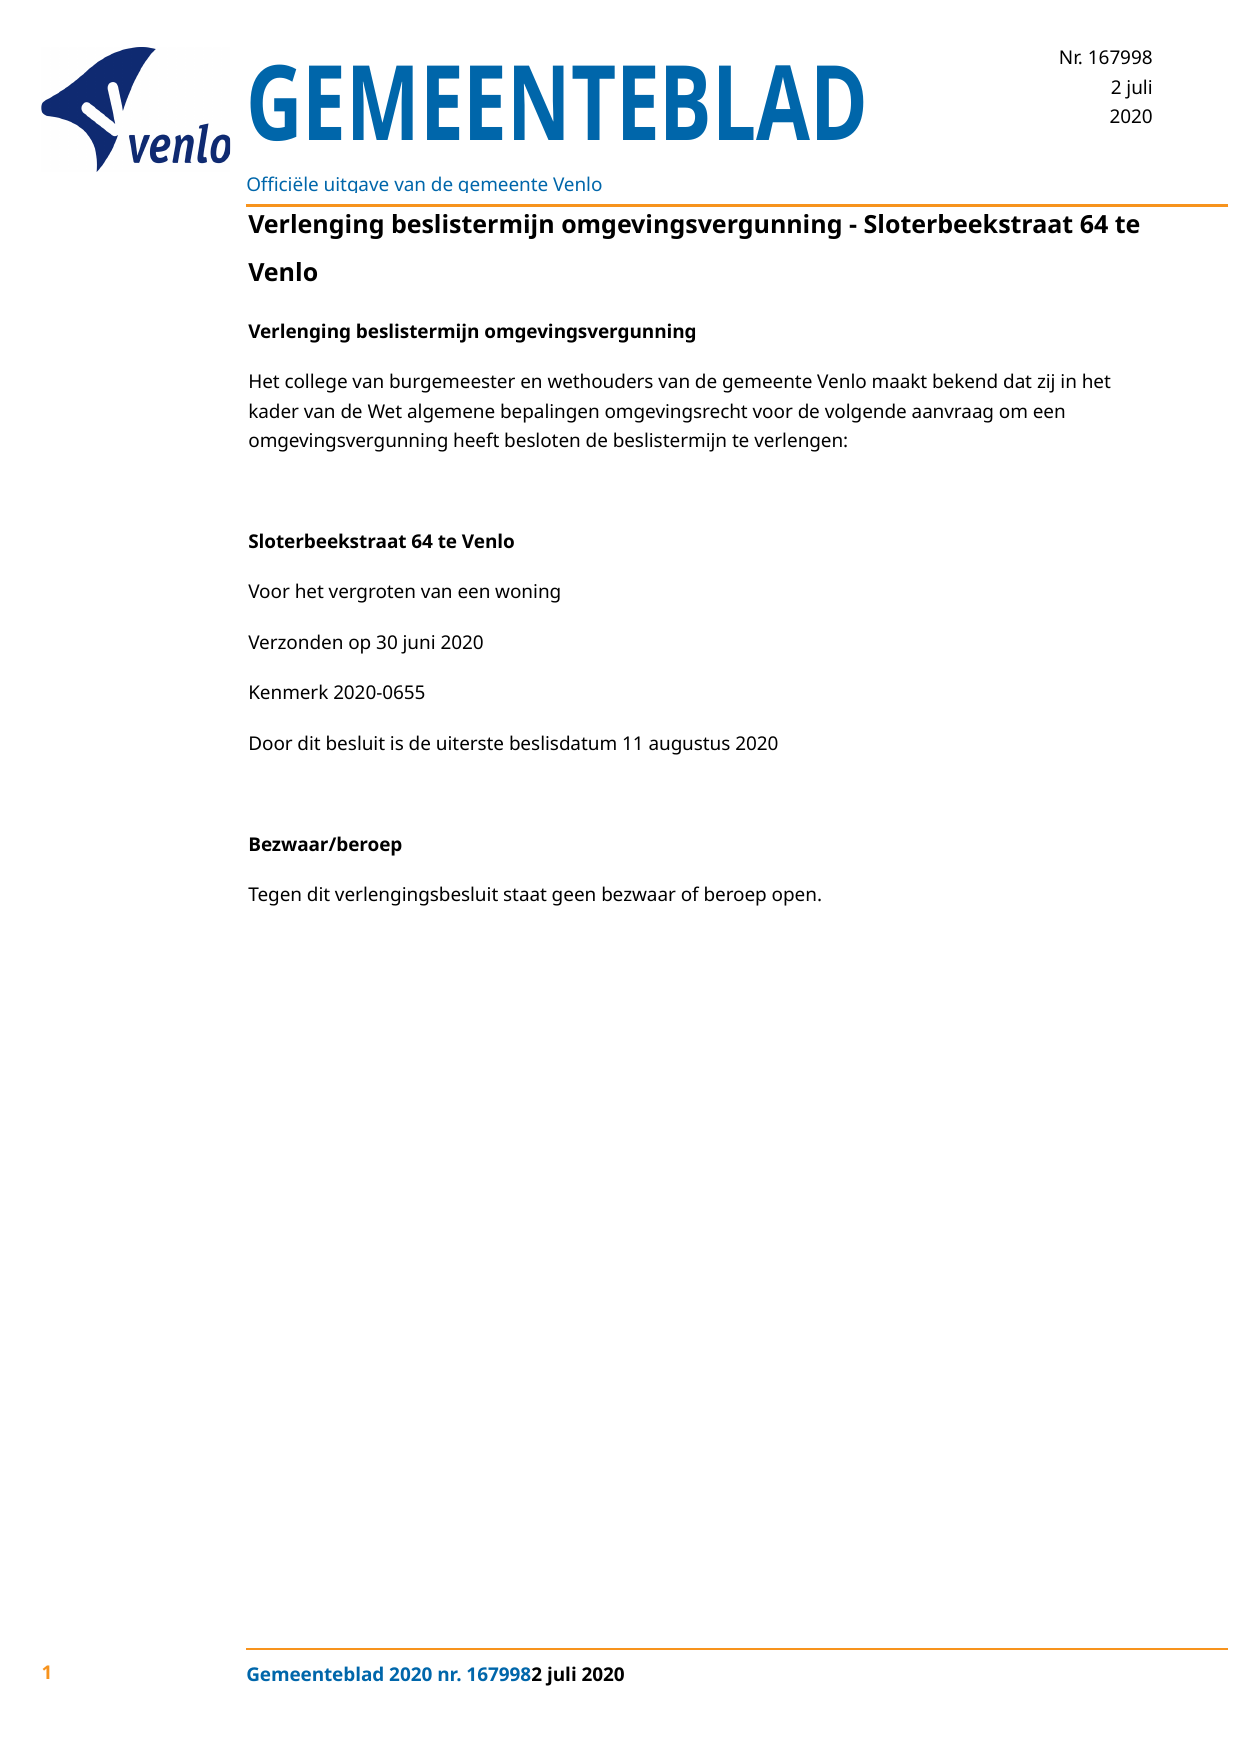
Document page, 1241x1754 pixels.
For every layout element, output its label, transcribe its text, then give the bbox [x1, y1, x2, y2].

text Tegen dit verlengingsbesluit staat geen bezwaar of beroep open. [248, 881, 1152, 907]
text Kenmerk 2020-0655 [248, 679, 1152, 705]
text Bezwaar/beroep [248, 831, 1152, 857]
text Sloterbeekstraat 64 te Venlo [248, 528, 1152, 554]
text Door dit besluit is de uiterste beslisdatum 11 augustus 2020 [248, 730, 1152, 756]
text Verlenging beslistermijn omgevingsvergunning [248, 318, 1152, 344]
text Het college van burgemeester en wethouders van de gemeente Venlo maakt bekend dat zij in het kader van de Wet algemene bepalingen omgevingsrecht voor de volgende aanvraag om een omgevingsvergunning heeft besloten de beslistermijn te verlengen: [248, 368, 1152, 453]
picture [41, 47, 231, 172]
text Voor het vergroten van een woning [248, 579, 1152, 604]
text Verlenging beslistermijn omgevingsvergunning - Sloterbeekstraat 64 te Venlo [248, 207, 1152, 288]
text Verzonden op 30 juni 2020 [248, 629, 1152, 655]
